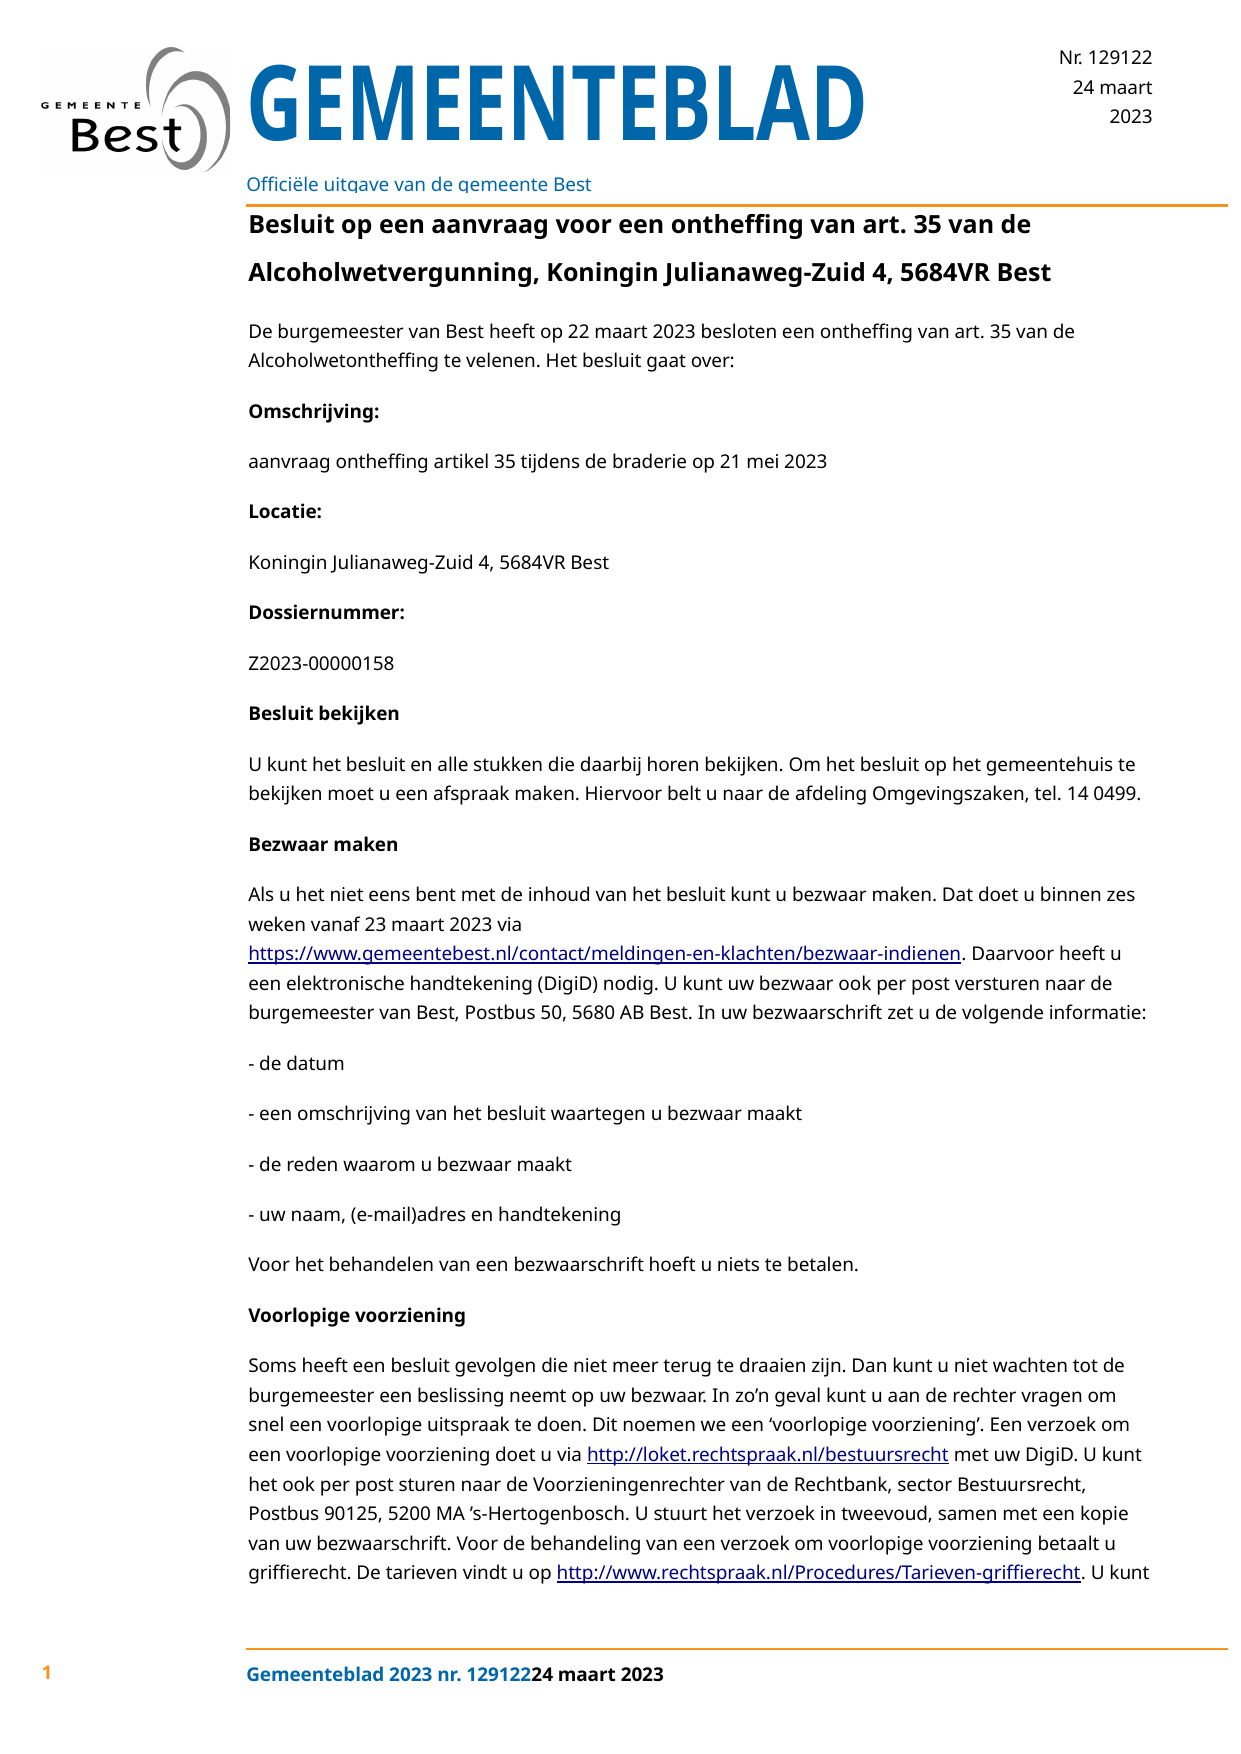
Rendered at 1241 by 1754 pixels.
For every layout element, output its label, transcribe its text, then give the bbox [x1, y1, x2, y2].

text Locatie: [248, 499, 1152, 524]
text Besluit bekijken [248, 700, 1152, 726]
text Besluit op een aanvraag voor een ontheffing van art. 35 van de Alcoholwetvergunning, Koningin Julianaweg-Zuid 4, 5684VR Best [248, 207, 1152, 288]
text Koningin Julianaweg-Zuid 4, 5684VR Best [248, 549, 1152, 575]
text U kunt het besluit en alle stukken die daarbij horen bekijken. Om het besluit op het gemeentehuis te bekijken moet u een afspraak maken. Hiervoor belt u naar de afdeling Omgevingszaken, tel. 14 0499. [248, 751, 1152, 806]
text Voor het behandelen van een bezwaarschrift hoeft u niets te betalen. [248, 1252, 1152, 1277]
text Omschrijving: [248, 398, 1152, 424]
text Bezwaar maken [248, 831, 1152, 857]
text aanvraag ontheffing artikel 35 tijdens de braderie op 21 mei 2023 [248, 448, 1152, 474]
text - uw naam, (e-mail)adres en handtekening [248, 1201, 1152, 1227]
text - de datum [248, 1050, 1152, 1076]
text De burgemeester van Best heeft op 22 maart 2023 besloten een ontheffing van art. 35 van de Alcoholwetontheffing te velenen. Het besluit gaat over: [248, 318, 1152, 373]
text Z2023-00000158 [248, 650, 1152, 676]
text Dossiernummer: [248, 599, 1152, 625]
text Soms heeft een besluit gevolgen die niet meer terug te draaien zijn. Dan kunt u niet wachten tot de burgemeester een beslissing neemt op uw bezwaar. In zo’n geval kunt u aan de rechter vragen om snel een voorlopige uitspraak te doen. Dit noemen we een ‘voorlopige voorziening’. Een verzoek om een voorlopige voorziening doet u via http://loket.rechtspraak.nl/bestuursrecht met uw DigiD. U kunt het ook per post sturen naar de Voorzieningenrechter van de Rechtbank, sector Bestuursrecht, Postbus 90125, 5200 MA ’s-Hertogenbosch. U stuurt het verzoek in tweevoud, samen met een kopie van uw bezwaarschrift. Voor de behandeling van een verzoek om voorlopige voorziening betaalt u griffierecht. De tarieven vindt u op http://www.rechtspraak.nl/Procedures/Tarieven-griffierecht. U kunt [248, 1352, 1152, 1585]
text Voorlopige voorziening [248, 1302, 1152, 1328]
picture [41, 47, 231, 172]
text - een omschrijving van het besluit waartegen u bezwaar maakt [248, 1100, 1152, 1126]
text Als u het niet eens bent met de inhoud van het besluit kunt u bezwaar maken. Dat doet u binnen zes weken vanaf 23 maart 2023 via https://www.gemeentebest.nl/contact/meldingen-en-klachten/bezwaar-indienen. Daarvoor heeft u een elektronische handtekening (DigiD) nodig. U kunt uw bezwaar ook per post versturen naar de burgemeester van Best, Postbus 50, 5680 AB Best. In uw bezwaarschrift zet u de volgende informatie: [248, 881, 1152, 1025]
text - de reden waarom u bezwaar maakt [248, 1151, 1152, 1177]
